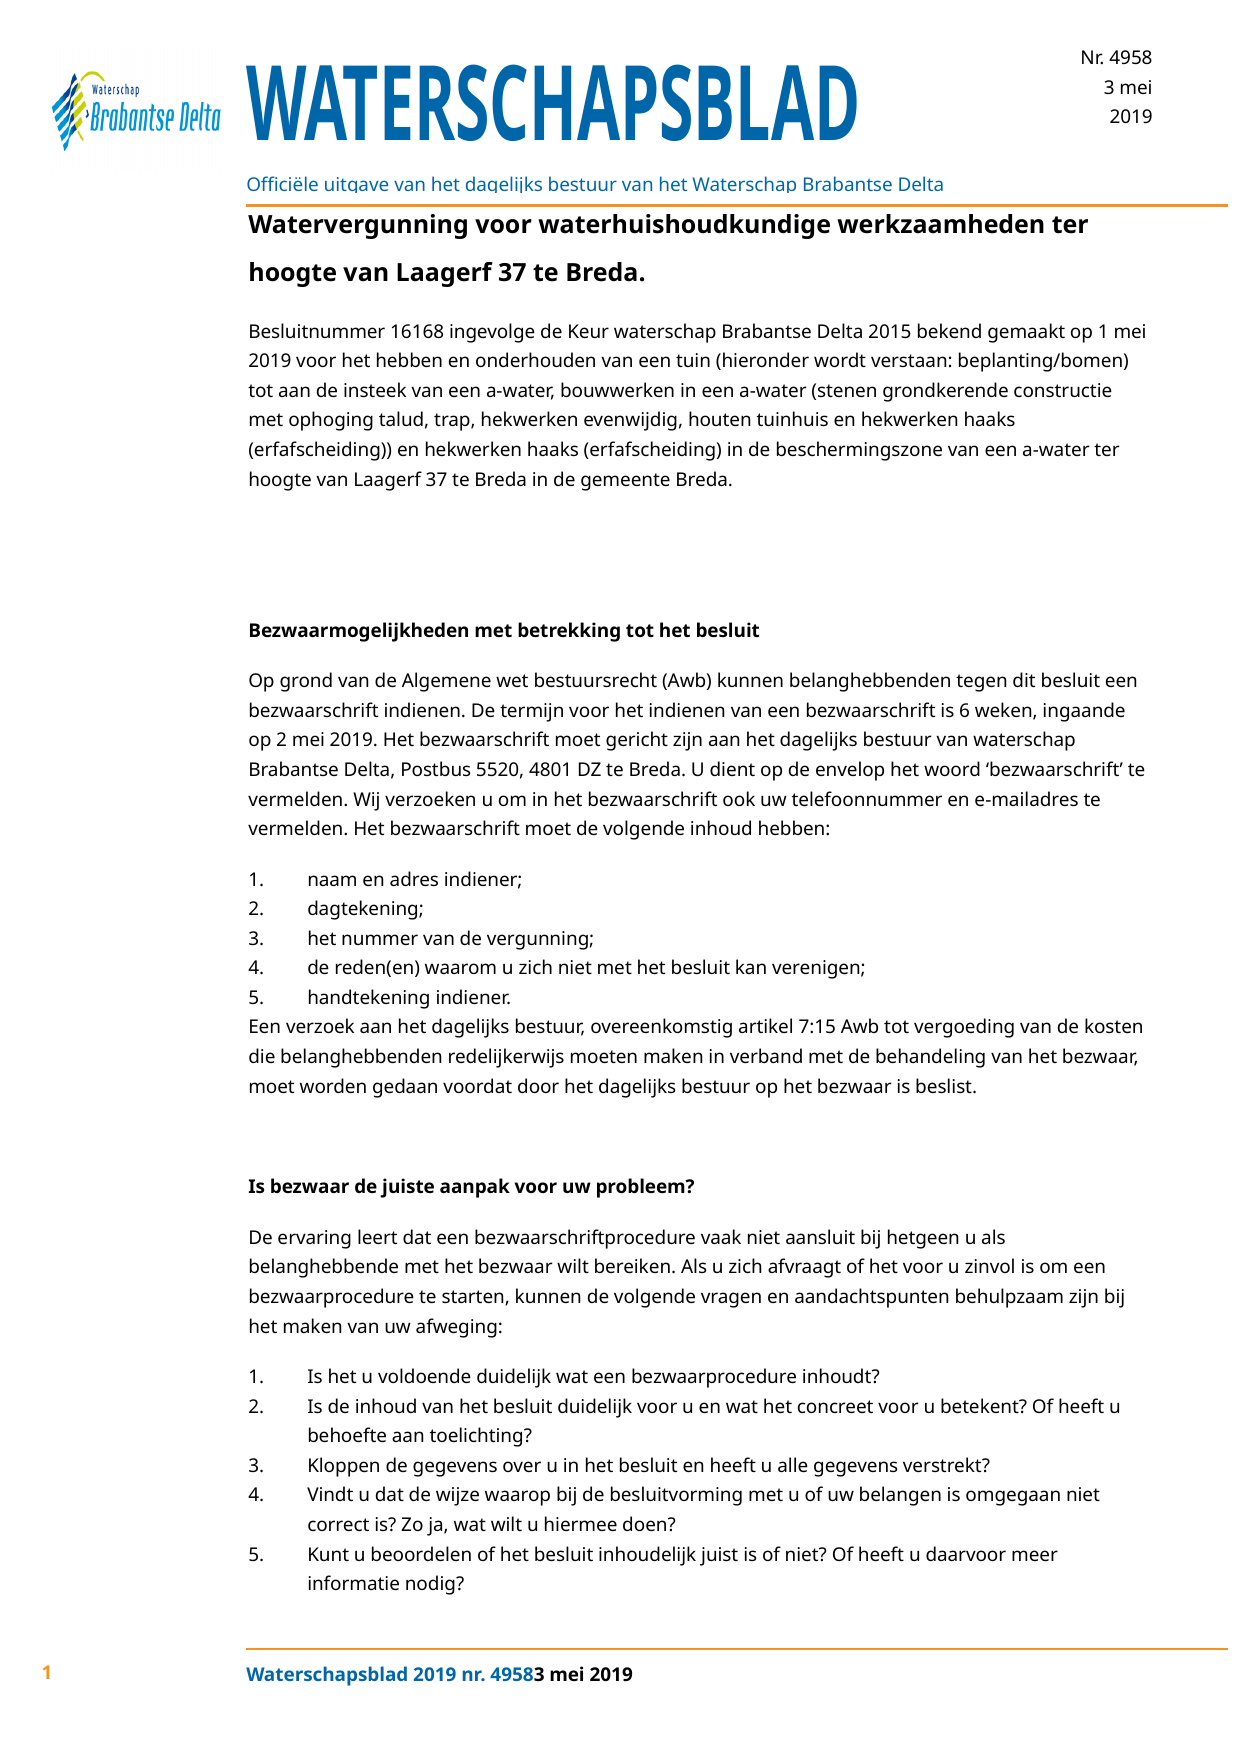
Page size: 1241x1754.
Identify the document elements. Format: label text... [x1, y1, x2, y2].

list Is het u voldoende duidelijk wat een bezwaarprocedure inhoudt? [248, 1363, 1152, 1389]
list de reden(en) waarom u zich niet met het besluit kan verenigen; [248, 954, 1152, 980]
text Op grond van de Algemene wet bestuursrecht (Awb) kunnen belanghebbenden tegen dit besluit een bezwaarschrift indienen. De termijn voor het indienen van een bezwaarschrift is 6 weken, ingaande op 2 mei 2019. Het bezwaarschrift moet gericht zijn aan het dagelijks bestuur van waterschap Brabantse Delta, Postbus 5520, 4801 DZ te Breda. U dient op de envelop het woord ‘bezwaarschrift’ te vermelden. Wij verzoeken u om in het bezwaarschrift ook uw telefoonnummer en e‑mailadres te vermelden. Het bezwaarschrift moet de volgende inhoud hebben: [248, 667, 1152, 841]
text De ervaring leert dat een bezwaarschriftprocedure vaak niet aansluit bij hetgeen u als belanghebbende met het bezwaar wilt bereiken. Als u zich afvraagt of het voor u zinvol is om een bezwaarprocedure te starten, kunnen de volgende vragen en aandachtspunten behulpzaam zijn bij het maken van uw afweging: [248, 1224, 1152, 1339]
text Een verzoek aan het dagelijks bestuur, overeenkomstig artikel 7:15 Awb tot vergoeding van de kosten die belanghebbenden redelijkerwijs moeten maken in verband met de behandeling van het bezwaar, moet worden gedaan voordat door het dagelijks bestuur op het bezwaar is beslist. [248, 1014, 1152, 1099]
text Bezwaarmogelijkheden met betrekking tot het besluit [248, 617, 1152, 643]
list Vindt u dat de wijze waarop bij de besluitvorming met u of uw belangen is omgegaan niet correct is? Zo ja, wat wilt u hiermee doen? [248, 1482, 1152, 1537]
list het nummer van de vergunning; [248, 925, 1152, 951]
picture [41, 47, 231, 172]
text Watervergunning voor waterhuishoudkundige werkzaamheden ter hoogte van Laagerf 37 te Breda. [248, 207, 1152, 288]
list Is de inhoud van het besluit duidelijk voor u en wat het concreet voor u betekent? Of heeft u behoefte aan toelichting? [248, 1393, 1152, 1448]
list dagtekening; [248, 895, 1152, 921]
list handtekening indiener. [248, 984, 1152, 1010]
list naam en adres indiener; [248, 866, 1152, 892]
text Is bezwaar de juiste aanpak voor uw probleem? [248, 1174, 1152, 1199]
list Kunt u beoordelen of het besluit inhoudelijk juist is of niet? Of heeft u daarvoor meer informatie nodig? [248, 1541, 1152, 1596]
list Kloppen de gegevens over u in het besluit en heeft u alle gegevens verstrekt? [248, 1452, 1152, 1478]
text Besluitnummer 16168 ingevolge de Keur waterschap Brabantse Delta 2015 bekend gemaakt op 1 mei 2019 voor het hebben en onderhouden van een tuin (hieronder wordt verstaan: beplanting/bomen) tot aan de insteek van een a-water, bouwwerken in een a-water (stenen grondkerende constructie met ophoging talud, trap, hekwerken evenwijdig, houten tuinhuis en hekwerken haaks (erfafscheiding)) en hekwerken haaks (erfafscheiding) in de beschermingszone van een a-water ter hoogte van Laagerf 37 te Breda in de gemeente Breda. [248, 318, 1152, 492]
